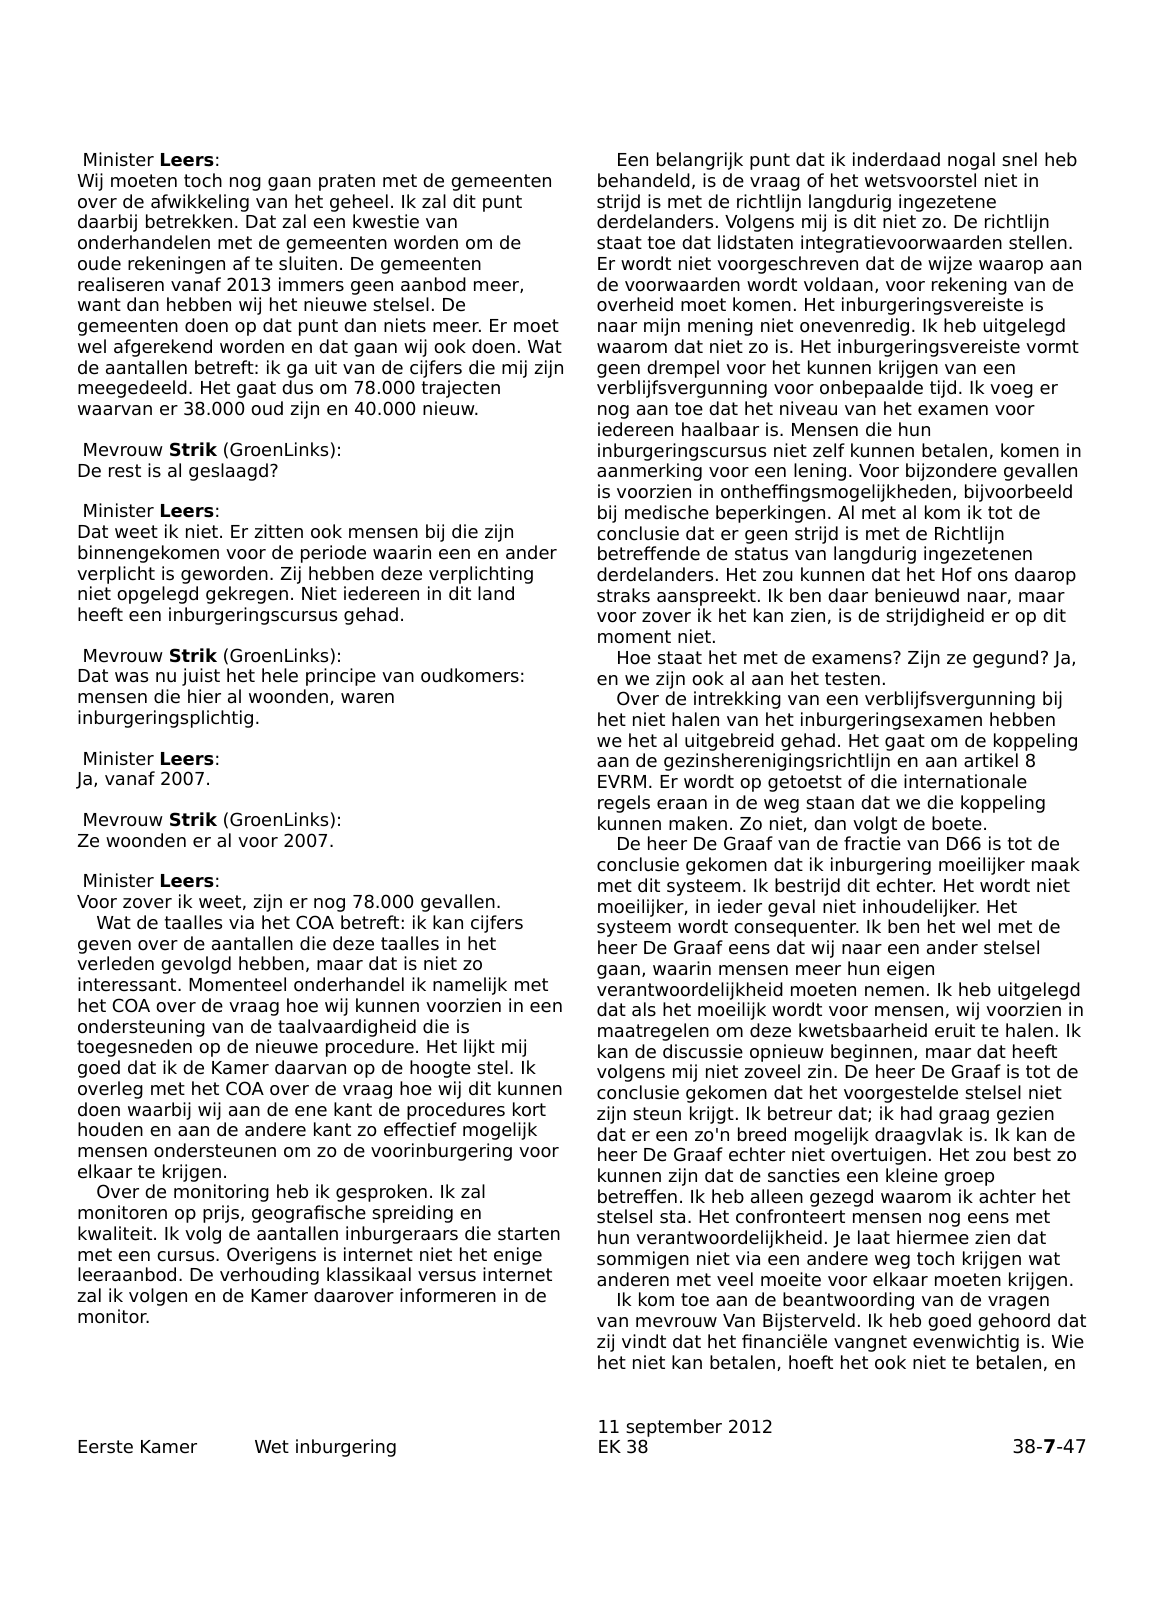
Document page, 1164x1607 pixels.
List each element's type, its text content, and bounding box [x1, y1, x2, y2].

text Ze woonden er al voor 2007. [77, 831, 567, 851]
text Wat de taalles via het COA betreft: ik kan cijfers geven over de aantallen die deze taalles in het verleden gevolgd hebben, maar dat is niet zo interessant. Momenteel onderhandel ik namelijk met het COA over de vraag hoe wij kunnen voorzien in een ondersteuning van de taalvaardigheid die is toegesneden op de nieuwe procedure. Het lijkt mij goed dat ik de Kamer daarvan op de hoogte stel. Ik overleg met het COA over de vraag hoe wij dit kunnen doen waarbij wij aan de ene kant de procedures kort houden en aan de andere kant zo effectief mogelijk mensen ondersteunen om zo de voorinburgering voor elkaar te krijgen. [77, 913, 567, 1182]
text Minister Leers: [77, 150, 567, 171]
text De rest is al geslaagd? [77, 460, 567, 481]
text Over de intrekking van een verblijfsvergunning bij het niet halen van het inburgeringsexamen hebben we het al uitgebreid gehad. Het gaat om de koppeling aan de gezinsherenigingsrichtlijn en aan artikel 8 EVRM. Er wordt op getoetst of die internationale regels eraan in de weg staan dat we die koppeling kunnen maken. Zo niet, dan volgt de boete. [596, 689, 1087, 834]
text Minister Leers: [77, 871, 567, 892]
text Mevrouw Strik (GroenLinks): [77, 810, 567, 831]
text Hoe staat het met de examens? Zijn ze gegund? Ja, en we zijn ook al aan het testen. [596, 648, 1087, 689]
text Wij moeten toch nog gaan praten met de gemeenten over de afwikkeling van het geheel. Ik zal dit punt daarbij betrekken. Dat zal een kwestie van onderhandelen met de gemeenten worden om de oude rekeningen af te sluiten. De gemeenten realiseren vanaf 2013 immers geen aanbod meer, want dan hebben wij het nieuwe stelsel. De gemeenten doen op dat punt dan niets meer. Er moet wel afgerekend worden en dat gaan wij ook doen. Wat de aantallen betreft: ik ga uit van de cijfers die mij zijn meegedeeld. Het gaat dus om 78.000 trajecten waarvan er 38.000 oud zijn en 40.000 nieuw. [77, 171, 567, 420]
text Ik kom toe aan de beantwoording van de vragen van mevrouw Van Bijsterveld. Ik heb goed gehoord dat zij vindt dat het financiële vangnet evenwichtig is. Wie het niet kan betalen, hoeft het ook niet te betalen, en [596, 1290, 1087, 1373]
text Minister Leers: [77, 501, 567, 522]
text Mevrouw Strik (GroenLinks): [77, 440, 567, 460]
text Mevrouw Strik (GroenLinks): [77, 646, 567, 666]
text Minister Leers: [77, 748, 567, 769]
text Dat was nu juist het hele principe van oudkomers: mensen die hier al woonden, waren inburgeringsplichtig. [77, 666, 567, 728]
text Dat weet ik niet. Er zitten ook mensen bij die zijn binnengekomen voor de periode waarin een en ander verplicht is geworden. Zij hebben deze verplichting niet opgelegd gekregen. Niet iedereen in dit land heeft een inburgeringscursus gehad. [77, 522, 567, 626]
text Ja, vanaf 2007. [77, 769, 567, 790]
text De heer De Graaf van de fractie van D66 is tot de conclusie gekomen dat ik inburgering moeilijker maak met dit systeem. Ik bestrijd dit echter. Het wordt niet moeilijker, in ieder geval niet inhoudelijker. Het systeem wordt consequenter. Ik ben het wel met de heer De Graaf eens dat wij naar een ander stelsel gaan, waarin mensen meer hun eigen verantwoordelijkheid moeten nemen. Ik heb uitgelegd dat als het moeilijk wordt voor mensen, wij voorzien in maatregelen om deze kwetsbaarheid eruit te halen. Ik kan de discussie opnieuw beginnen, maar dat heeft volgens mij niet zoveel zin. De heer De Graaf is tot de conclusie gekomen dat het voorgestelde stelsel niet zijn steun krijgt. Ik betreur dat; ik had graag gezien dat er een zo'n breed mogelijk draagvlak is. Ik kan de heer De Graaf echter niet overtuigen. Het zou best zo kunnen zijn dat de sancties een kleine groep betreffen. Ik heb alleen gezegd waarom ik achter het stelsel sta. Het confronteert mensen nog eens met hun verantwoordelijkheid. Je laat hiermee zien dat sommigen niet via een andere weg toch krijgen wat anderen met veel moeite voor elkaar moeten krijgen. [596, 834, 1087, 1290]
text Over de monitoring heb ik gesproken. Ik zal monitoren op prijs, geografische spreiding en kwaliteit. Ik volg de aantallen inburgeraars die starten met een cursus. Overigens is internet niet het enige leeraanbod. De verhouding klassikaal versus internet zal ik volgen en de Kamer daarover informeren in de monitor. [77, 1182, 567, 1327]
text Voor zover ik weet, zijn er nog 78.000 gevallen. [77, 892, 567, 913]
text Een belangrijk punt dat ik inderdaad nogal snel heb behandeld, is de vraag of het wetsvoorstel niet in strijd is met de richtlijn langdurig ingezetene derdelanders. Volgens mij is dit niet zo. De richtlijn staat toe dat lidstaten integratievoorwaarden stellen. Er wordt niet voorgeschreven dat de wijze waarop aan de voorwaarden wordt voldaan, voor rekening van de overheid moet komen. Het inburgeringsvereiste is naar mijn mening niet onevenredig. Ik heb uitgelegd waarom dat niet zo is. Het inburgeringsvereiste vormt geen drempel voor het kunnen krijgen van een verblijfsvergunning voor onbepaalde tijd. Ik voeg er nog aan toe dat het niveau van het examen voor iedereen haalbaar is. Mensen die hun inburgeringscursus niet zelf kunnen betalen, komen in aanmerking voor een lening. Voor bijzondere gevallen is voorzien in ontheffingsmogelijkheden, bijvoorbeeld bij medische beperkingen. Al met al kom ik tot de conclusie dat er geen strijd is met de Richtlijn betreffende de status van langdurig ingezetenen derdelanders. Het zou kunnen dat het Hof ons daarop straks aanspreekt. Ik ben daar benieuwd naar, maar voor zover ik het kan zien, is de strijdigheid er op dit moment niet. [596, 150, 1087, 648]
